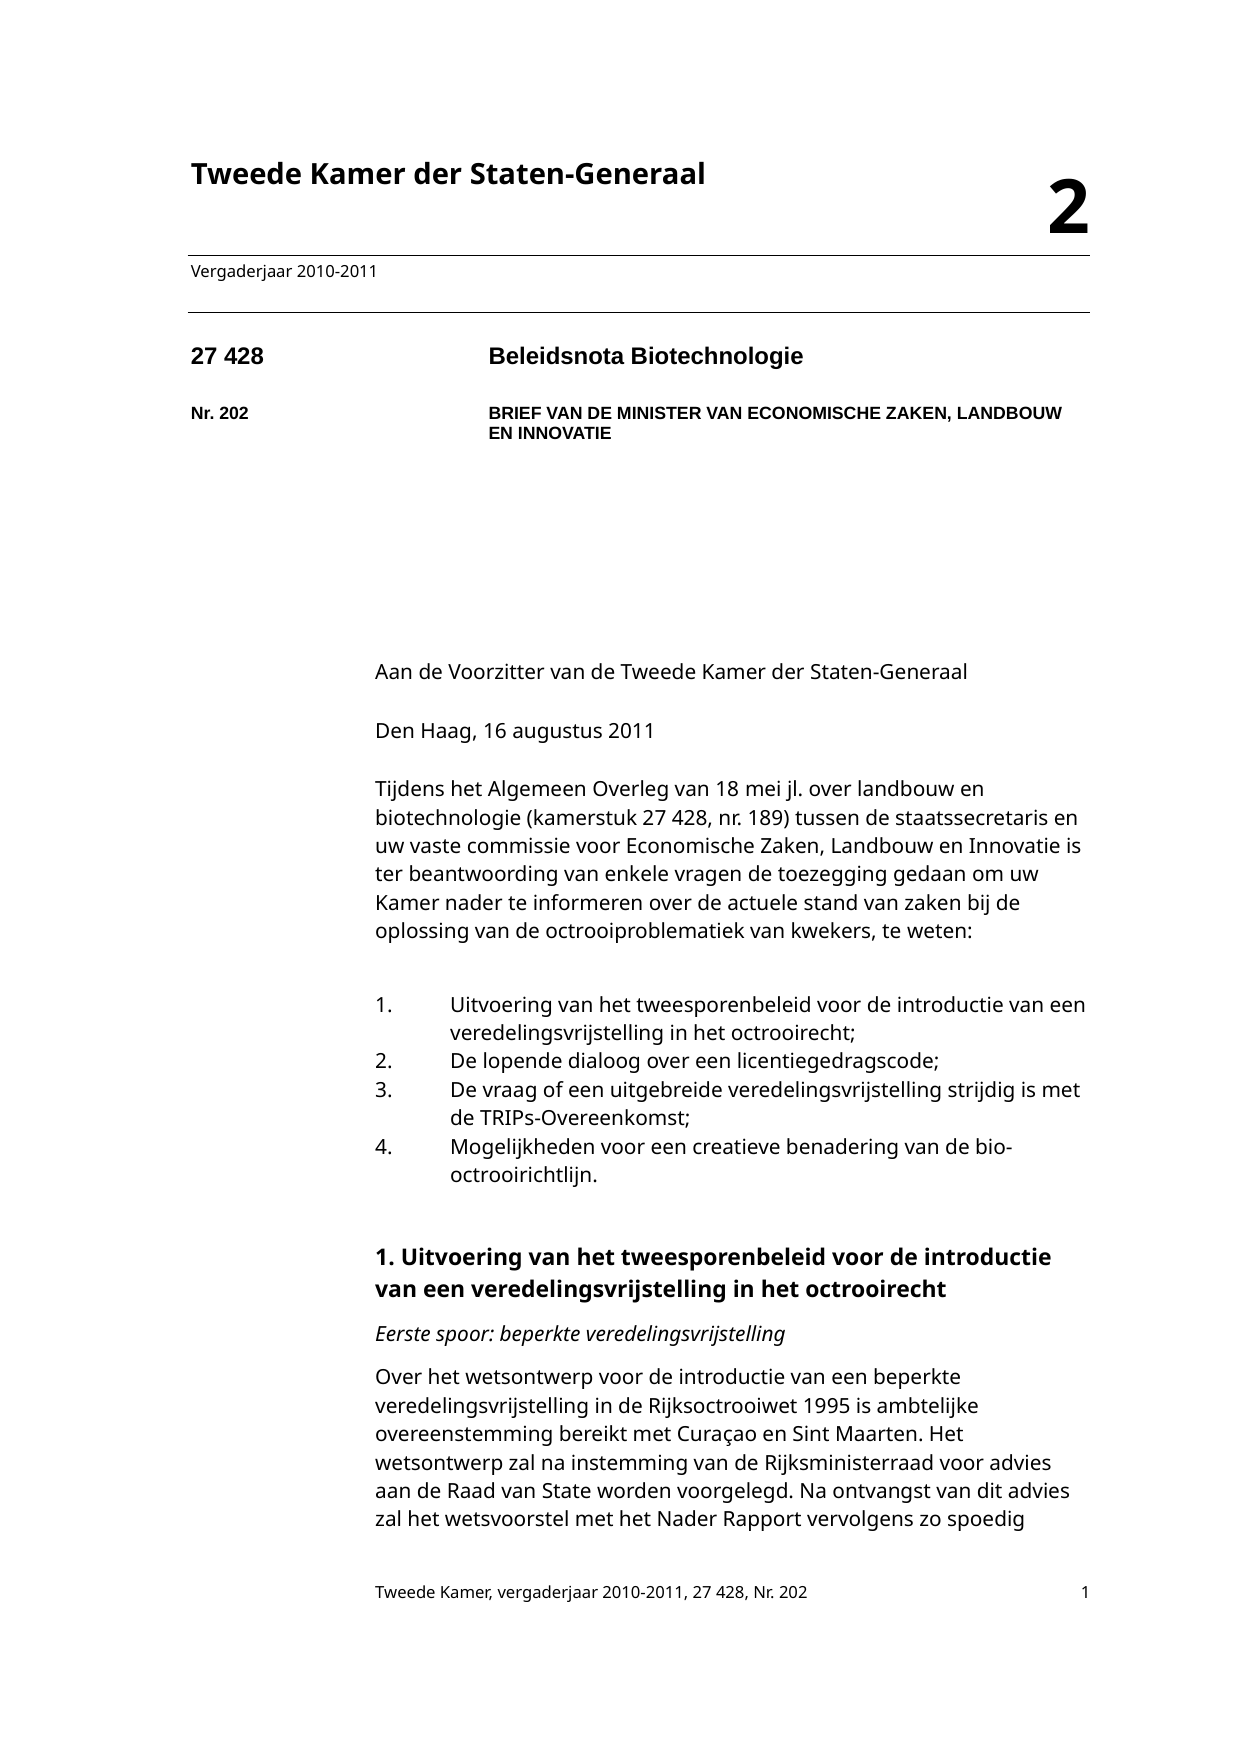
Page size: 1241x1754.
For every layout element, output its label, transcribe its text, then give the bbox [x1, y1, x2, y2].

table_cell BRIEF VAN DE MINISTER VAN ECONOMISCHE ZAKEN, LANDBOUW EN INNOVATIE [485, 399, 1090, 539]
table_header 2 [910, 150, 1090, 255]
text Tijdens het Algemeen Overleg van 18 mei jl. over landbouw en biotechnologie (kamerstuk 27 428, nr. 189) tussen de staatssecretaris en uw vaste commissie voor Economische Zaken, Landbouw en Innovatie is ter beantwoording van enkele vragen de toezegging gedaan om uw Kamer nader te informeren over de actuele stand van zaken bij de oplossing van de octrooiproblematiek van kwekers, te weten: [375, 774, 1090, 945]
table_cell Beleidsnota Biotechnologie [485, 339, 1090, 399]
text Eerste spoor: beperkte veredelingsvrijstelling [375, 1319, 1090, 1347]
list Uitvoering van het tweesporenbeleid voor de introductie van een veredelingsvrijstelling in het octrooirecht; [375, 990, 1090, 1047]
table_cell [188, 313, 485, 339]
table_cell [485, 313, 1090, 339]
list De vraag of een uitgebreide veredelingsvrijstelling strijdig is met de TRIPs-Overeenkomst; [375, 1075, 1090, 1132]
list Mogelijkheden voor een creatieve benadering van de bio-octrooirichtlijn. [375, 1132, 1090, 1189]
table_header Tweede Kamer der Staten-Generaal [188, 150, 909, 255]
list De lopende dialoog over een licentiegedragscode; [375, 1047, 1090, 1075]
table_cell 27 428 [188, 339, 485, 399]
table_cell [485, 256, 1090, 312]
subtitle 1. Uitvoering van het tweesporenbeleid voor de introductie van een veredelingsvrijstelling in het octrooirecht [375, 1241, 1090, 1304]
text Den Haag, 16 augustus 2011 [375, 716, 1090, 744]
text Over het wetsontwerp voor de introductie van een beperkte veredelingsvrijstelling in de Rijksoctrooiwet 1995 is ambtelijke overeenstemming bereikt met Curaçao en Sint Maarten. Het wetsontwerp zal na instemming van de Rijksministerraad voor advies aan de Raad van State worden voorgelegd. Na ontvangst van dit advies zal het wetsvoorstel met het Nader Rapport vervolgens zo spoedig [375, 1362, 1090, 1533]
text Aan de Voorzitter van de Tweede Kamer der Staten-Generaal [375, 657, 1090, 686]
table_cell Nr. 202 [188, 399, 485, 539]
table_cell Vergaderjaar 2010-2011 [188, 256, 485, 312]
